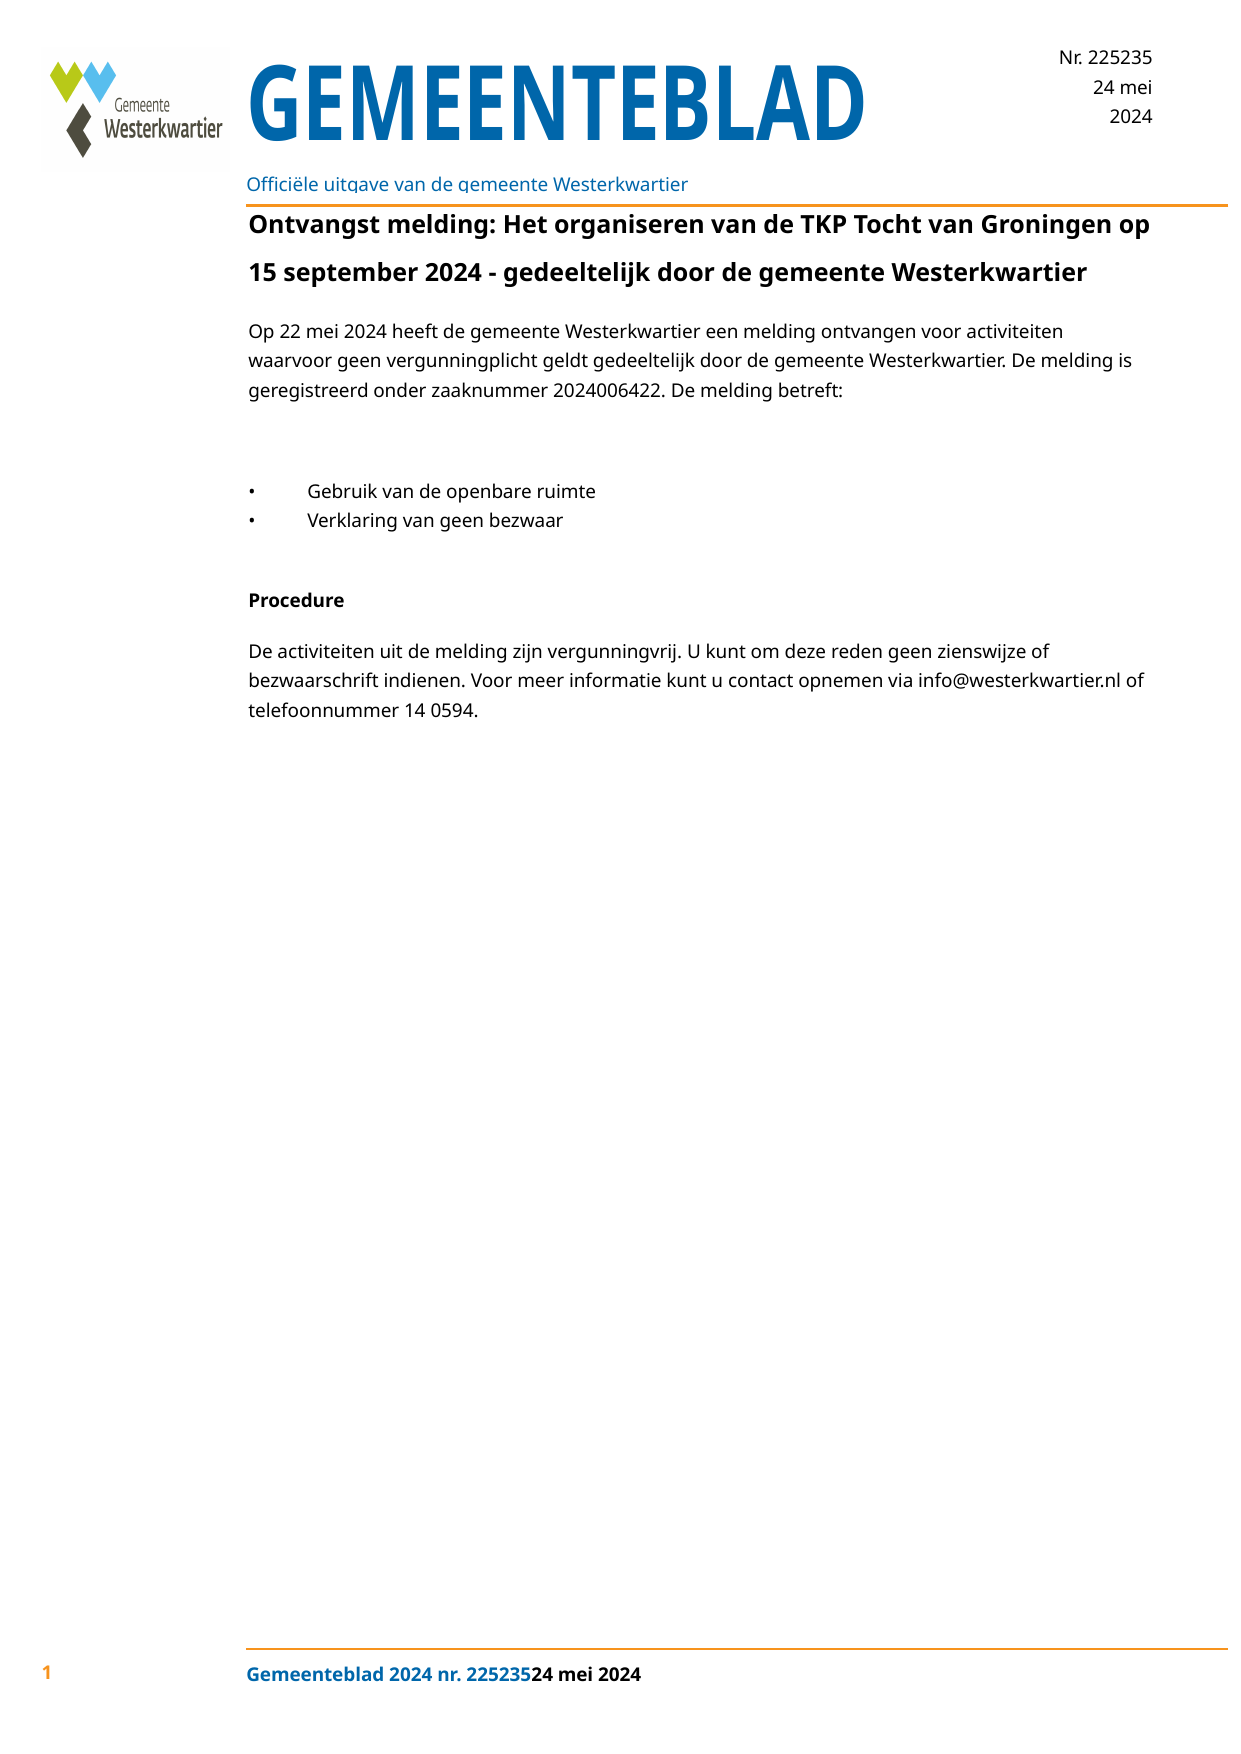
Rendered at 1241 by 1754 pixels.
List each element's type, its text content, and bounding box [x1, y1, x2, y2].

text Procedure [248, 587, 1152, 613]
text De activiteiten uit de melding zijn vergunningvrij. U kunt om deze reden geen zienswijze of bezwaarschrift indienen. Voor meer informatie kunt u contact opnemen via info@westerkwartier.nl of telefoonnummer 14 0594. [248, 638, 1152, 723]
list Verklaring van geen bezwaar [248, 507, 1152, 533]
text Op 22 mei 2024 heeft de gemeente Westerkwartier een melding ontvangen voor activiteiten waarvoor geen vergunningplicht geldt gedeeltelijk door de gemeente Westerkwartier. De melding is geregistreerd onder zaaknummer 2024006422. De melding betreft: [248, 318, 1152, 403]
list Gebruik van de openbare ruimte [248, 478, 1152, 504]
text Ontvangst melding: Het organiseren van de TKP Tocht van Groningen op 15 september 2024 - gedeeltelijk door de gemeente Westerkwartier [248, 207, 1152, 288]
picture [41, 47, 231, 172]
